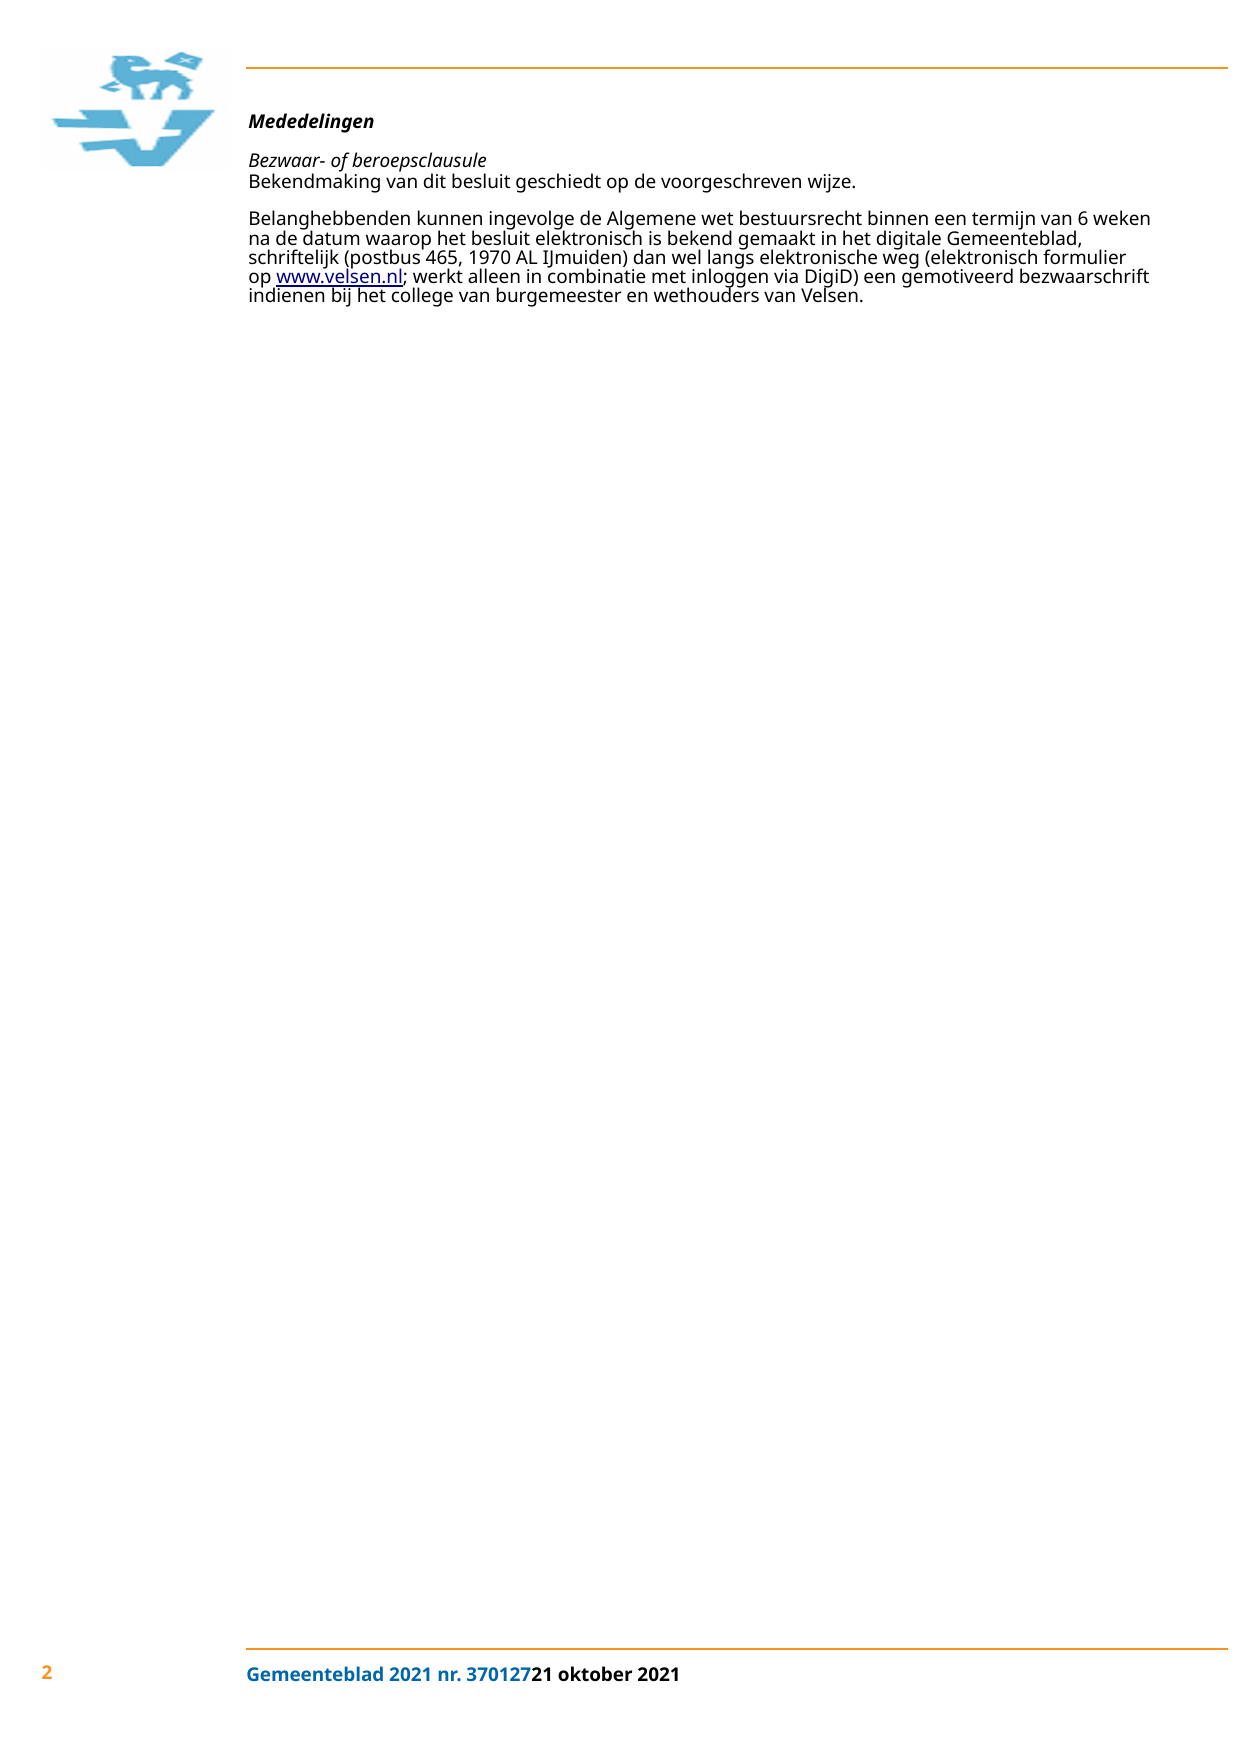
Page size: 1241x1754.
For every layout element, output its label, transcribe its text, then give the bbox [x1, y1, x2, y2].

picture [41, 47, 231, 172]
text Mededelingen [248, 108, 1152, 134]
text Bezwaar- of beroepsclausule [248, 148, 1152, 173]
text Bekendmaking van dit besluit geschiedt op de voorgeschreven wijze. [248, 173, 1152, 193]
text Belanghebbenden kunnen ingevolge de Algemene wet bestuursrecht binnen een termijn van 6 weken na de datum waarop het besluit elektronisch is bekend gemaakt in het digitale Gemeenteblad, schriftelijk (postbus 465, 1970 AL IJmuiden) dan wel langs elektronische weg (elektronisch formulier op www.velsen.nl; werkt alleen in combinatie met inloggen via DigiD) een gemotiveerd bezwaarschrift indienen bij het college van burgemeester en wethouders van Velsen. [248, 210, 1152, 307]
